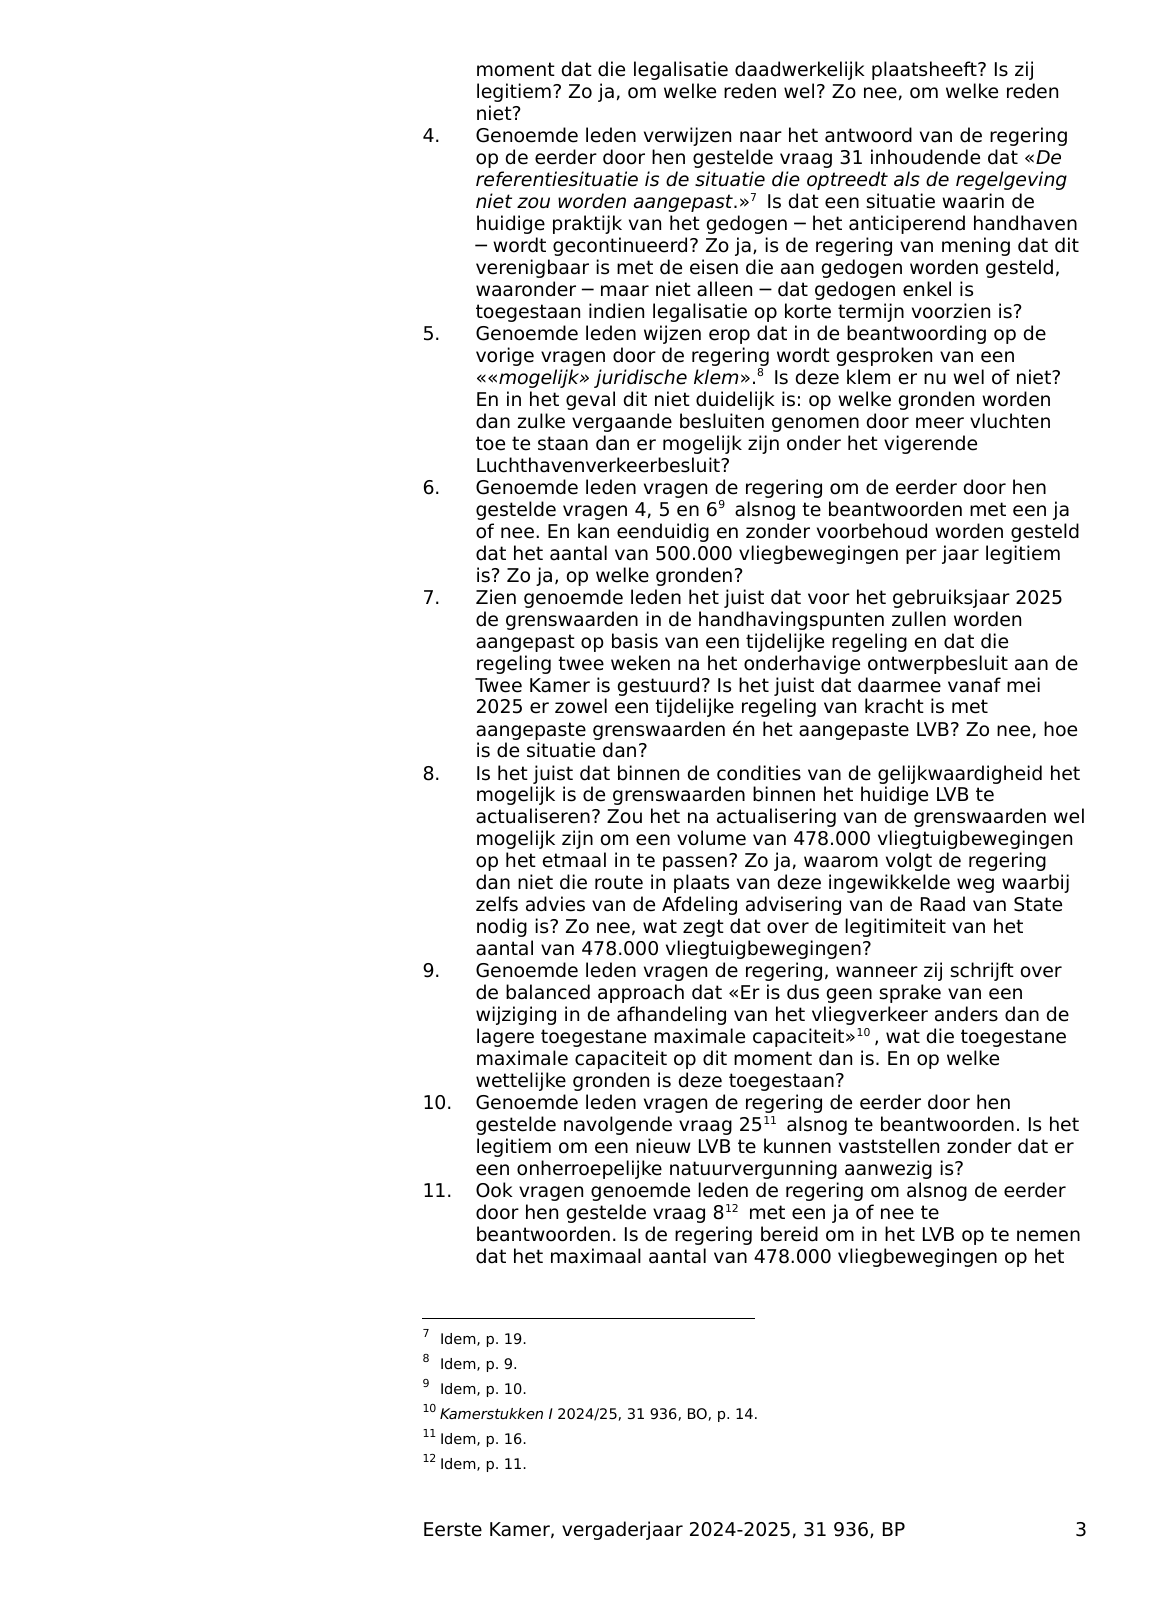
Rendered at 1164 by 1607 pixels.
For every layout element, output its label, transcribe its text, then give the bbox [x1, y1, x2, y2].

text 4. Genoemde leden verwijzen naar het antwoord van de regering op de eerder door hen gestelde vraag 31 inhoudende dat «De referentiesituatie is de situatie die optreedt als de regelgeving niet zou worden aangepast.» Is dat een situatie waarin de huidige praktijk van het gedogen ─ het anticiperend handhaven ─ wordt gecontinueerd? Zo ja, is de regering van mening dat dit verenigbaar is met de eisen die aan gedogen worden gesteld, waaronder ─ maar niet alleen ─ dat gedogen enkel is toegestaan indien legalisatie op korte termijn voorzien is? [422, 125, 1087, 323]
text Idem, p. 9. [422, 1352, 1087, 1374]
text 10. Genoemde leden vragen de regering de eerder door hen gestelde navolgende vraag 25 alsnog te beantwoorden. Is het legitiem om een nieuw LVB te kunnen vaststellen zonder dat er een onherroepelijke natuurvergunning aanwezig is? [422, 1092, 1087, 1180]
text 7. Zien genoemde leden het juist dat voor het gebruiksjaar 2025 de grenswaarden in de handhavingspunten zullen worden aangepast op basis van een tijdelijke regeling en dat die regeling twee weken na het onderhavige ontwerpbesluit aan de Twee Kamer is gestuurd? Is het juist dat daarmee vanaf mei 2025 er zowel een tijdelijke regeling van kracht is met aangepaste grenswaarden én het aangepaste LVB? Zo nee, hoe is de situatie dan? [422, 587, 1087, 762]
text Idem, p. 11. [422, 1452, 1087, 1474]
text Idem, p. 19. [422, 1327, 1087, 1349]
text 11. Ook vragen genoemde leden de regering om alsnog de eerder door hen gestelde vraag 8 met een ja of nee te beantwoorden. Is de regering bereid om in het LVB op te nemen dat het maximaal aantal van 478.000 vliegbewegingen op het [422, 1180, 1087, 1268]
text 8. Is het juist dat binnen de condities van de gelijkwaardigheid het mogelijk is de grenswaarden binnen het huidige LVB te actualiseren? Zou het na actualisering van de grenswaarden wel mogelijk zijn om een volume van 478.000 vliegtuigbewegingen op het etmaal in te passen? Zo ja, waarom volgt de regering dan niet die route in plaats van deze ingewikkelde weg waarbij zelfs advies van de Afdeling advisering van de Raad van State nodig is? Zo nee, wat zegt dat over de legitimiteit van het aantal van 478.000 vliegtuigbewegingen? [422, 762, 1087, 960]
text Kamerstukken I 2024/25, 31 936, BO, p. 14. [422, 1402, 1087, 1424]
text Idem, p. 10. [422, 1377, 1087, 1399]
text moment dat die legalisatie daadwerkelijk plaatsheeft? Is zij legitiem? Zo ja, om welke reden wel? Zo nee, om welke reden niet? [422, 59, 1087, 125]
text Idem, p. 16. [422, 1427, 1087, 1449]
text 5. Genoemde leden wijzen erop dat in de beantwoording op de vorige vragen door de regering wordt gesproken van een ««mogelijk» juridische klem». Is deze klem er nu wel of niet? En in het geval dit niet duidelijk is: op welke gronden worden dan zulke vergaande besluiten genomen door meer vluchten toe te staan dan er mogelijk zijn onder het vigerende Luchthavenverkeerbesluit? [422, 323, 1087, 477]
text 6. Genoemde leden vragen de regering om de eerder door hen gestelde vragen 4, 5 en 6 alsnog te beantwoorden met een ja of nee. En kan eenduidig en zonder voorbehoud worden gesteld dat het aantal van 500.000 vliegbewegingen per jaar legitiem is? Zo ja, op welke gronden? [422, 477, 1087, 587]
text 9. Genoemde leden vragen de regering, wanneer zij schrijft over de balanced approach dat «Er is dus geen sprake van een wijziging in de afhandeling van het vliegverkeer anders dan de lagere toegestane maximale capaciteit», wat die toegestane maximale capaciteit op dit moment dan is. En op welke wettelijke gronden is deze toegestaan? [422, 960, 1087, 1092]
